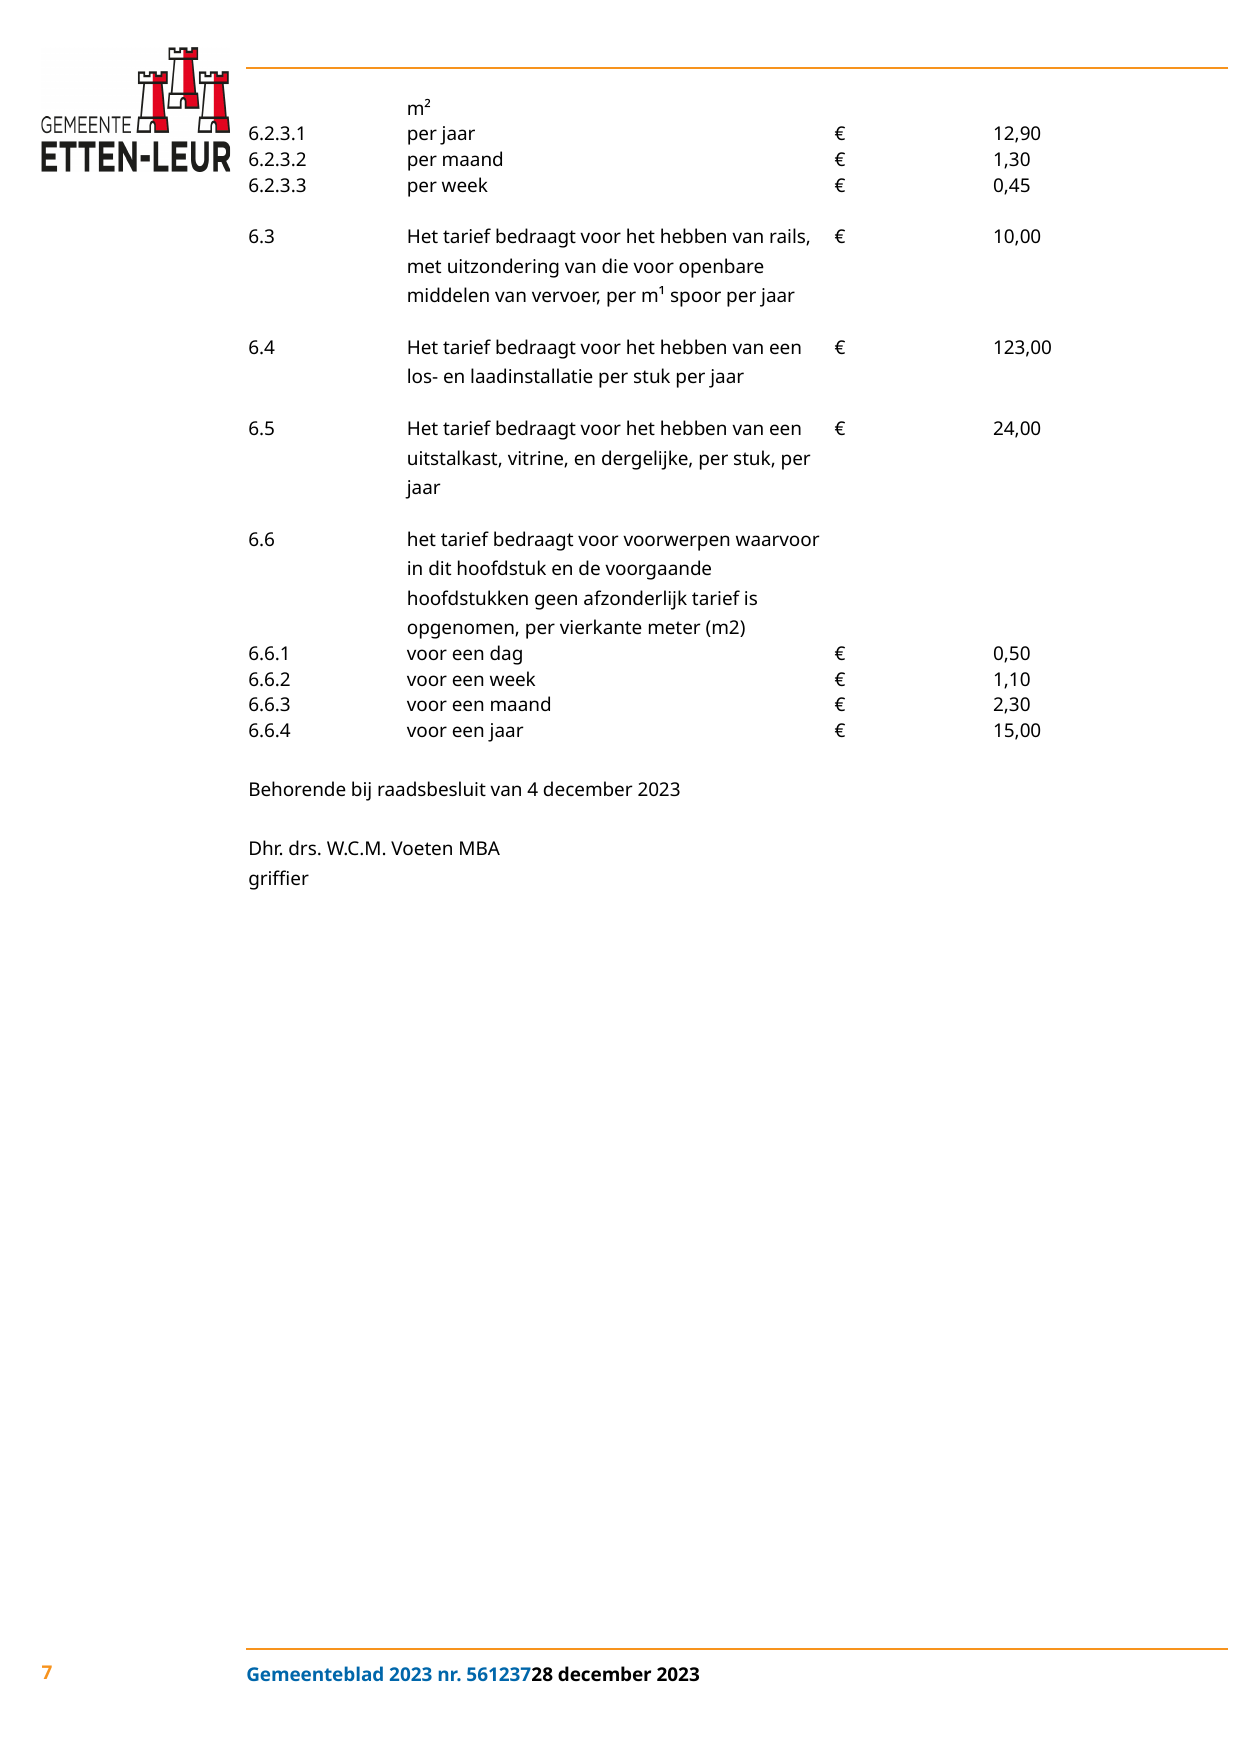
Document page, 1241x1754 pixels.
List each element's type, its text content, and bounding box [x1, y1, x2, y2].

table_cell 12,90 [993, 121, 1152, 146]
table_cell per week [407, 172, 834, 198]
table_cell Het tarief bedraagt voor het hebben van een los- en laadinstallatie per stuk per jaar [407, 334, 834, 389]
text Behorende bij raadsbesluit van 4 december 2023 [248, 776, 1152, 802]
table_cell [407, 389, 834, 415]
table_cell 6.5 [248, 415, 407, 500]
table_cell 24,00 [993, 415, 1152, 500]
table_cell € [834, 415, 993, 500]
table_cell 1,10 [993, 666, 1152, 692]
table_cell [248, 389, 407, 415]
table_cell voor een week [407, 666, 834, 692]
table_cell 6.6.4 [248, 718, 407, 743]
table_cell 6.6.1 [248, 640, 407, 666]
table_cell € [834, 692, 993, 717]
table_cell € [834, 334, 993, 389]
table_cell m² [407, 95, 834, 121]
table_cell € [834, 172, 993, 198]
table_cell Het tarief bedraagt voor het hebben van een uitstalkast, vitrine, en dergelijke, per stuk, per jaar [407, 415, 834, 500]
table_cell [834, 95, 993, 121]
table_cell 6.4 [248, 334, 407, 389]
table_cell 0,50 [993, 640, 1152, 666]
table_cell € [834, 224, 993, 308]
table_cell € [834, 121, 993, 146]
table_cell € [834, 666, 993, 692]
table_cell [407, 500, 834, 526]
table_cell [993, 198, 1152, 223]
table_cell [834, 500, 993, 526]
table_cell per jaar [407, 121, 834, 146]
table_cell Het tarief bedraagt voor het hebben van rails, met uitzondering van die voor openbare middelen van vervoer, per m¹ spoor per jaar [407, 224, 834, 308]
table_cell per maand [407, 146, 834, 172]
table_cell 15,00 [993, 718, 1152, 743]
table_cell [248, 95, 407, 121]
table_cell 10,00 [993, 224, 1152, 308]
table_cell [248, 198, 407, 223]
table_cell [993, 500, 1152, 526]
table_cell voor een maand [407, 692, 834, 717]
table_cell 6.2.3.3 [248, 172, 407, 198]
table_cell [248, 500, 407, 526]
table_cell [407, 308, 834, 334]
table_cell 6.2.3.1 [248, 121, 407, 146]
table_cell [834, 198, 993, 223]
table_cell [248, 308, 407, 334]
table_cell [993, 308, 1152, 334]
table_cell het tarief bedraagt voor voorwerpen waarvoor in dit hoofdstuk en de voorgaande hoofdstukken geen afzonderlijk tarief is opgenomen, per vierkante meter (m2) [407, 526, 834, 640]
table_cell 6.3 [248, 224, 407, 308]
table_cell [834, 308, 993, 334]
table_cell voor een dag [407, 640, 834, 666]
table_cell [834, 526, 993, 640]
table_cell 6.6.3 [248, 692, 407, 717]
table_cell 2,30 [993, 692, 1152, 717]
text Dhr. drs. W.C.M. Voeten MBA [248, 835, 1152, 861]
table_cell 123,00 [993, 334, 1152, 389]
picture [41, 47, 231, 172]
table_cell 0,45 [993, 172, 1152, 198]
table_cell [993, 95, 1152, 121]
table_cell [834, 389, 993, 415]
table_cell [993, 389, 1152, 415]
table_cell 6.6 [248, 526, 407, 640]
table_cell € [834, 146, 993, 172]
table_cell voor een jaar [407, 718, 834, 743]
text griffier [248, 865, 1152, 890]
table_cell 6.2.3.2 [248, 146, 407, 172]
table_cell [993, 526, 1152, 640]
table_cell [407, 198, 834, 223]
table_cell € [834, 718, 993, 743]
table_cell € [834, 640, 993, 666]
table_cell 1,30 [993, 146, 1152, 172]
table_cell 6.6.2 [248, 666, 407, 692]
